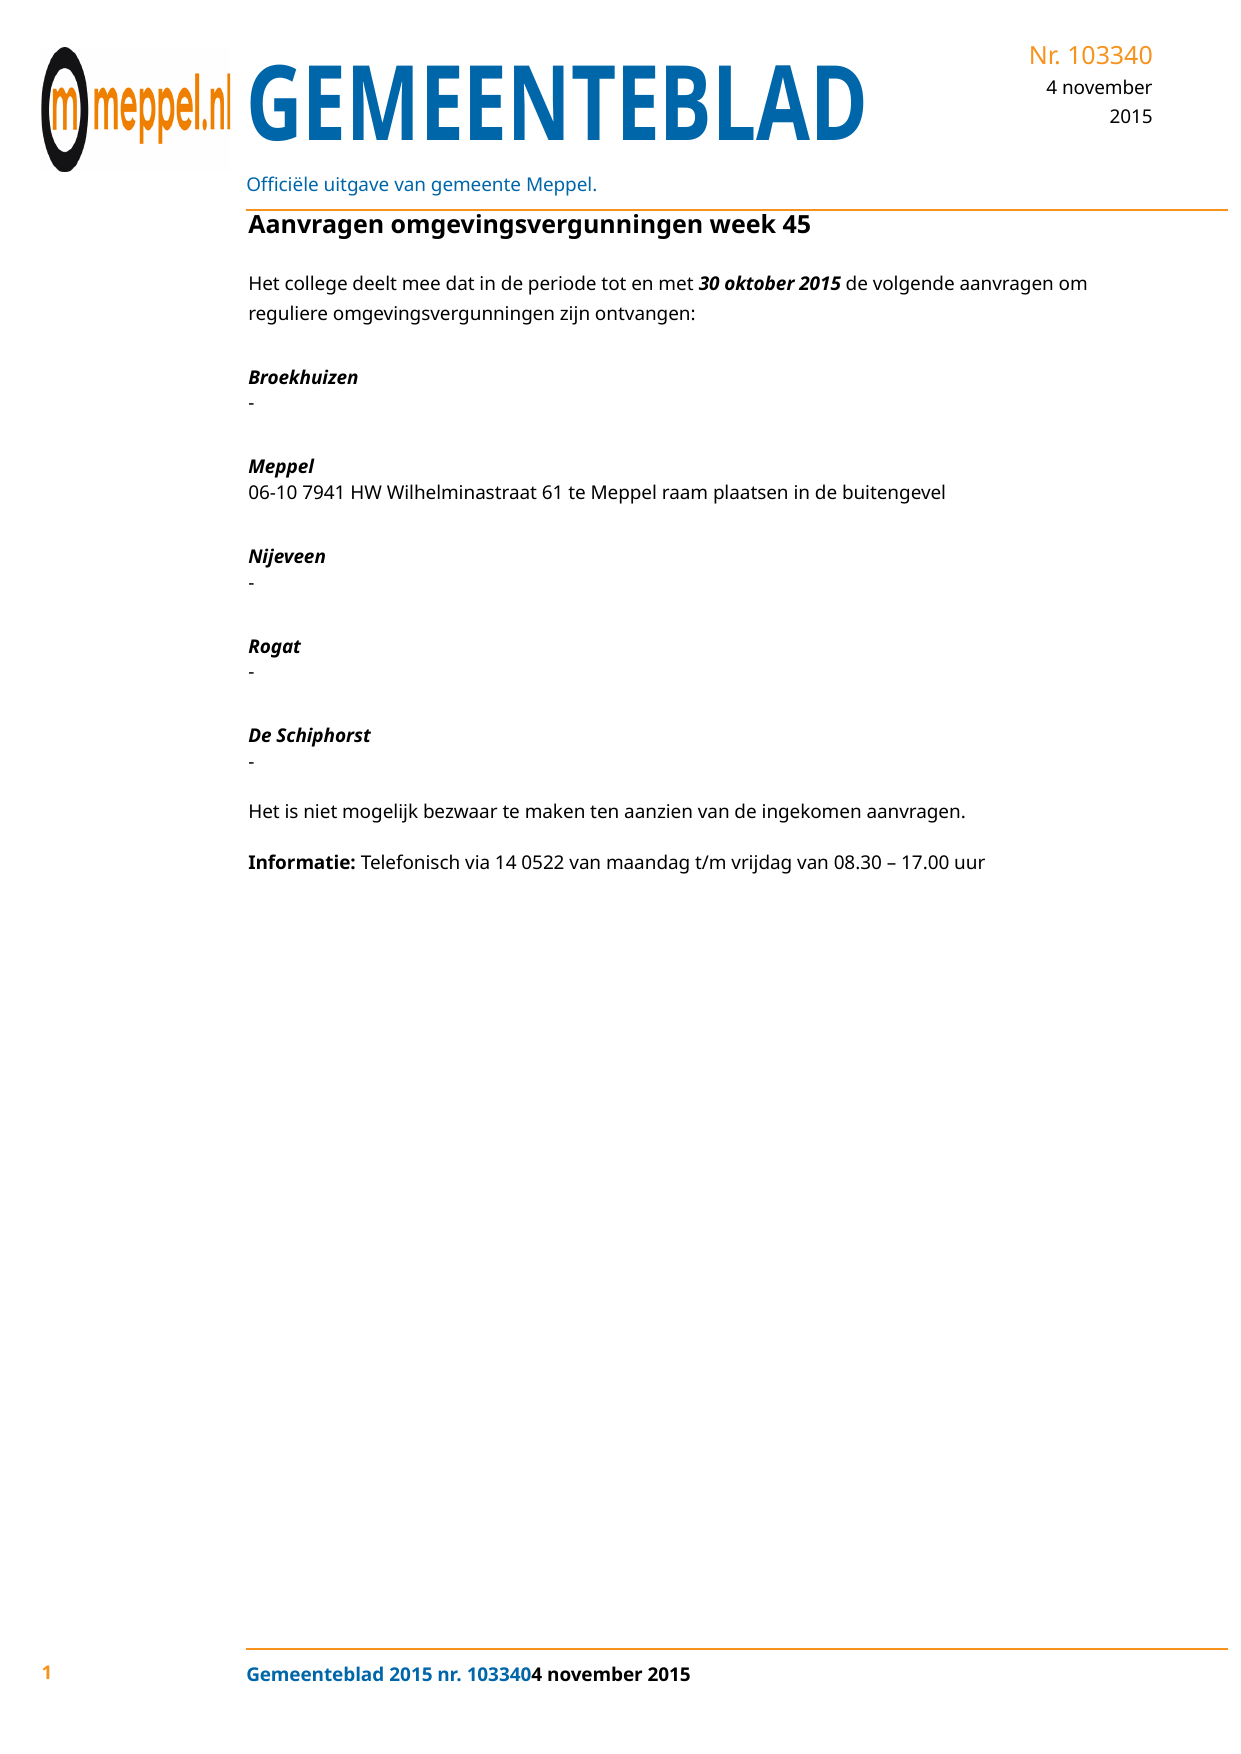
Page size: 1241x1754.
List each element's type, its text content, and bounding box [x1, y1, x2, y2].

text Rogat [248, 633, 1152, 659]
text Het is niet mogelijk bezwaar te maken ten aanzien van de ingekomen aanvragen. [248, 799, 1152, 824]
picture [41, 47, 231, 172]
text - [248, 569, 1152, 595]
text Het college deelt mee dat in de periode tot en met 30 oktober 2015 de volgende aanvragen om reguliere omgevingsvergunningen zijn ontvangen: [248, 270, 1152, 326]
text - [248, 659, 1152, 684]
text 06-10 7941 HW Wilhelminastraat 61 te Meppel raam plaatsen in de buitengevel [248, 479, 1152, 505]
text De Schiphorst [248, 723, 1152, 748]
text Broekhuizen [248, 364, 1152, 389]
text Nijeveen [248, 543, 1152, 569]
text Aanvragen omgevingsvergunningen week 45 [248, 211, 1152, 241]
text Meppel [248, 453, 1152, 479]
text - [248, 748, 1152, 774]
text Informatie: Telefonisch via 14 0522 van maandag t/m vrijdag van 08.30 – 17.00 uur [248, 849, 1152, 875]
text - [248, 389, 1152, 415]
